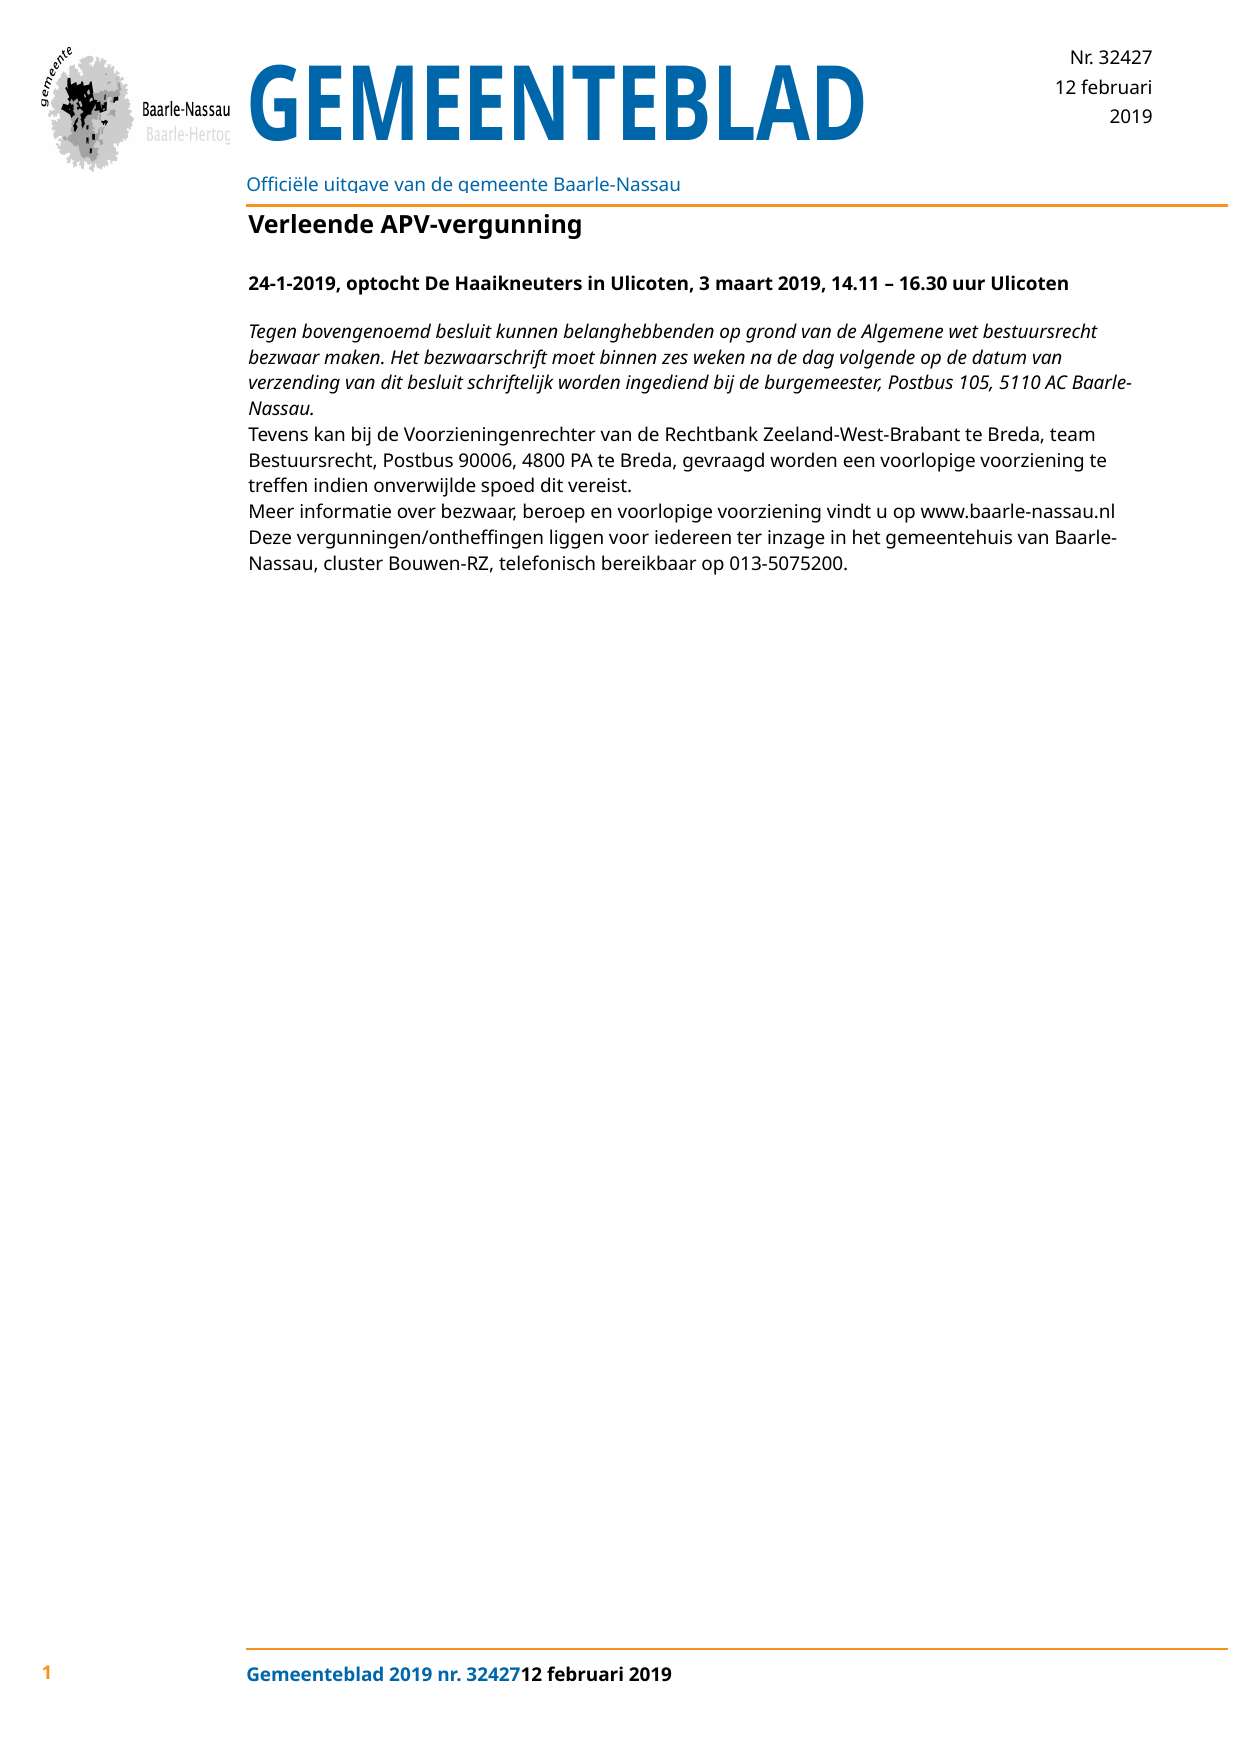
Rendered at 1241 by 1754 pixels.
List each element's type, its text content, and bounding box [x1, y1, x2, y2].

text Verleende APV-vergunning [248, 207, 1152, 241]
text Meer informatie over bezwaar, beroep en voorlopige voorziening vindt u op www.baarle-nassau.nl [248, 498, 1152, 524]
text Tevens kan bij de Voorzieningenrechter van de Rechtbank Zeeland-West-Brabant te Breda, team Bestuursrecht, Postbus 90006, 4800 PA te Breda, gevraagd worden een voorlopige voorziening te treffen indien onverwijlde spoed dit vereist. [248, 421, 1152, 498]
text Tegen bovengenoemd besluit kunnen belanghebbenden op grond van de Algemene wet bestuursrecht bezwaar maken. Het bezwaarschrift moet binnen zes weken na de dag volgende op de datum van verzending van dit besluit schriftelijk worden ingediend bij de burgemeester, Postbus 105, 5110 AC Baarle-Nassau. [248, 318, 1152, 421]
picture [41, 47, 231, 172]
text Deze vergunningen/ontheffingen liggen voor iedereen ter inzage in het gemeentehuis van Baarle-Nassau, cluster Bouwen-RZ, telefonisch bereikbaar op 013-5075200. [248, 524, 1152, 575]
text 24-1-2019, optocht De Haaikneuters in Ulicoten, 3 maart 2019, 14.11 – 16.30 uur Ulicoten [248, 270, 1152, 296]
